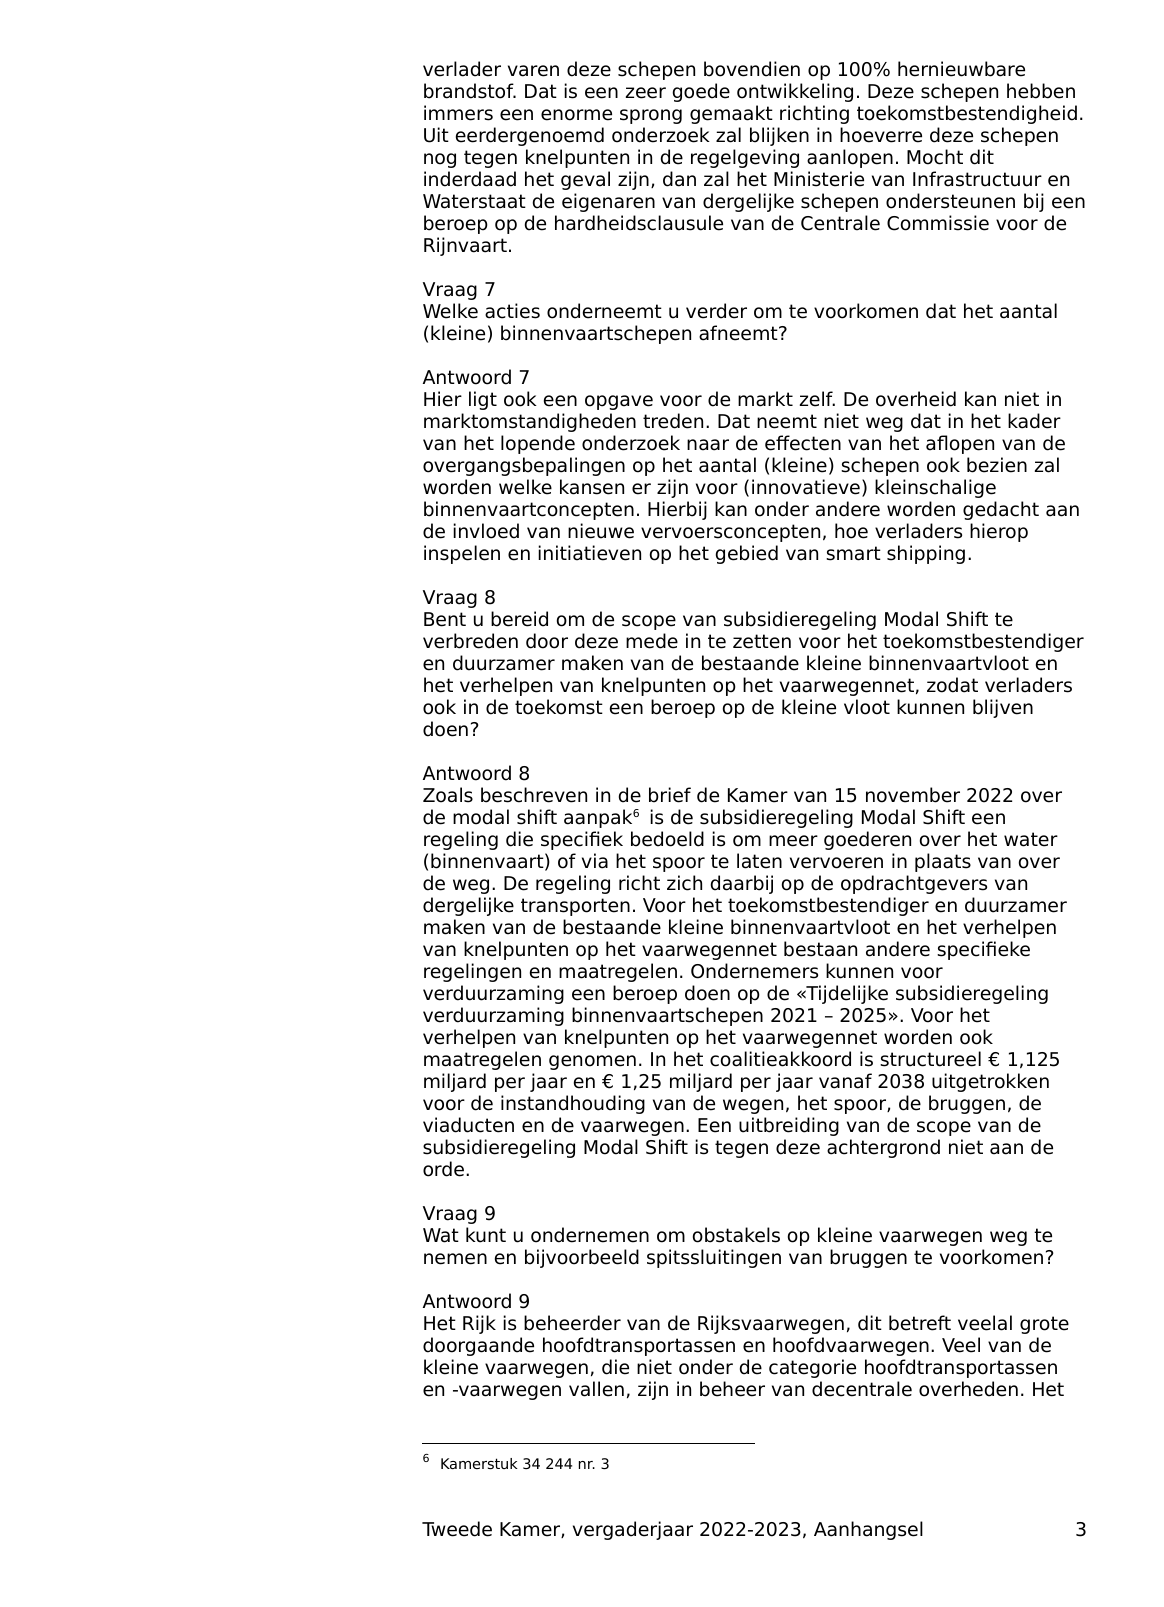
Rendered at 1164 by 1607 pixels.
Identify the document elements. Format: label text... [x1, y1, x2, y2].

text Wat kunt u ondernemen om obstakels op kleine vaarwegen weg te nemen en bijvoorbeeld spitssluitingen van bruggen te voorkomen? [422, 1225, 1087, 1269]
text Het Rijk is beheerder van de Rijksvaarwegen, dit betreft veelal grote doorgaande hoofdtransportassen en hoofdvaarwegen. Veel van de kleine vaarwegen, die niet onder de categorie hoofdtransportassen en -vaarwegen vallen, zijn in beheer van decentrale overheden. Het [422, 1313, 1087, 1401]
text Antwoord 9 [422, 1291, 1087, 1313]
text Vraag 8 [422, 587, 1087, 609]
text Welke acties onderneemt u verder om te voorkomen dat het aantal (kleine) binnenvaartschepen afneemt? [422, 301, 1087, 345]
text Antwoord 8 [422, 763, 1087, 785]
text Antwoord 7 [422, 367, 1087, 389]
text Hier ligt ook een opgave voor de markt zelf. De overheid kan niet in marktomstandigheden treden. Dat neemt niet weg dat in het kader van het lopende onderzoek naar de effecten van het aflopen van de overgangsbepalingen op het aantal (kleine) schepen ook bezien zal worden welke kansen er zijn voor (innovatieve) kleinschalige binnenvaartconcepten. Hierbij kan onder andere worden gedacht aan de invloed van nieuwe vervoersconcepten, hoe verladers hierop inspelen en initiatieven op het gebied van smart shipping. [422, 389, 1087, 565]
text Kamerstuk 34 244 nr. 3 [422, 1452, 1087, 1474]
text Bent u bereid om de scope van subsidieregeling Modal Shift te verbreden door deze mede in te zetten voor het toekomstbestendiger en duurzamer maken van de bestaande kleine binnenvaartvloot en het verhelpen van knelpunten op het vaarwegennet, zodat verladers ook in de toekomst een beroep op de kleine vloot kunnen blijven doen? [422, 609, 1087, 741]
text verlader varen deze schepen bovendien op 100% hernieuwbare brandstof. Dat is een zeer goede ontwikkeling. Deze schepen hebben immers een enorme sprong gemaakt richting toekomstbestendigheid. Uit eerdergenoemd onderzoek zal blijken in hoeverre deze schepen nog tegen knelpunten in de regelgeving aanlopen. Mocht dit inderdaad het geval zijn, dan zal het Ministerie van Infrastructuur en Waterstaat de eigenaren van dergelijke schepen ondersteunen bij een beroep op de hardheidsclausule van de Centrale Commissie voor de Rijnvaart. [422, 59, 1087, 257]
text Vraag 9 [422, 1203, 1087, 1225]
text Zoals beschreven in de brief de Kamer van 15 november 2022 over de modal shift aanpak is de subsidieregeling Modal Shift een regeling die specifiek bedoeld is om meer goederen over het water (binnenvaart) of via het spoor te laten vervoeren in plaats van over de weg. De regeling richt zich daarbij op de opdrachtgevers van dergelijke transporten. Voor het toekomstbestendiger en duurzamer maken van de bestaande kleine binnenvaartvloot en het verhelpen van knelpunten op het vaarwegennet bestaan andere specifieke regelingen en maatregelen. Ondernemers kunnen voor verduurzaming een beroep doen op de «Tijdelijke subsidieregeling verduurzaming binnenvaartschepen 2021 – 2025». Voor het verhelpen van knelpunten op het vaarwegennet worden ook maatregelen genomen. In het coalitieakkoord is structureel € 1,125 miljard per jaar en € 1,25 miljard per jaar vanaf 2038 uitgetrokken voor de instandhouding van de wegen, het spoor, de bruggen, de viaducten en de vaarwegen. Een uitbreiding van de scope van de subsidieregeling Modal Shift is tegen deze achtergrond niet aan de orde. [422, 785, 1087, 1181]
text Vraag 7 [422, 279, 1087, 301]
